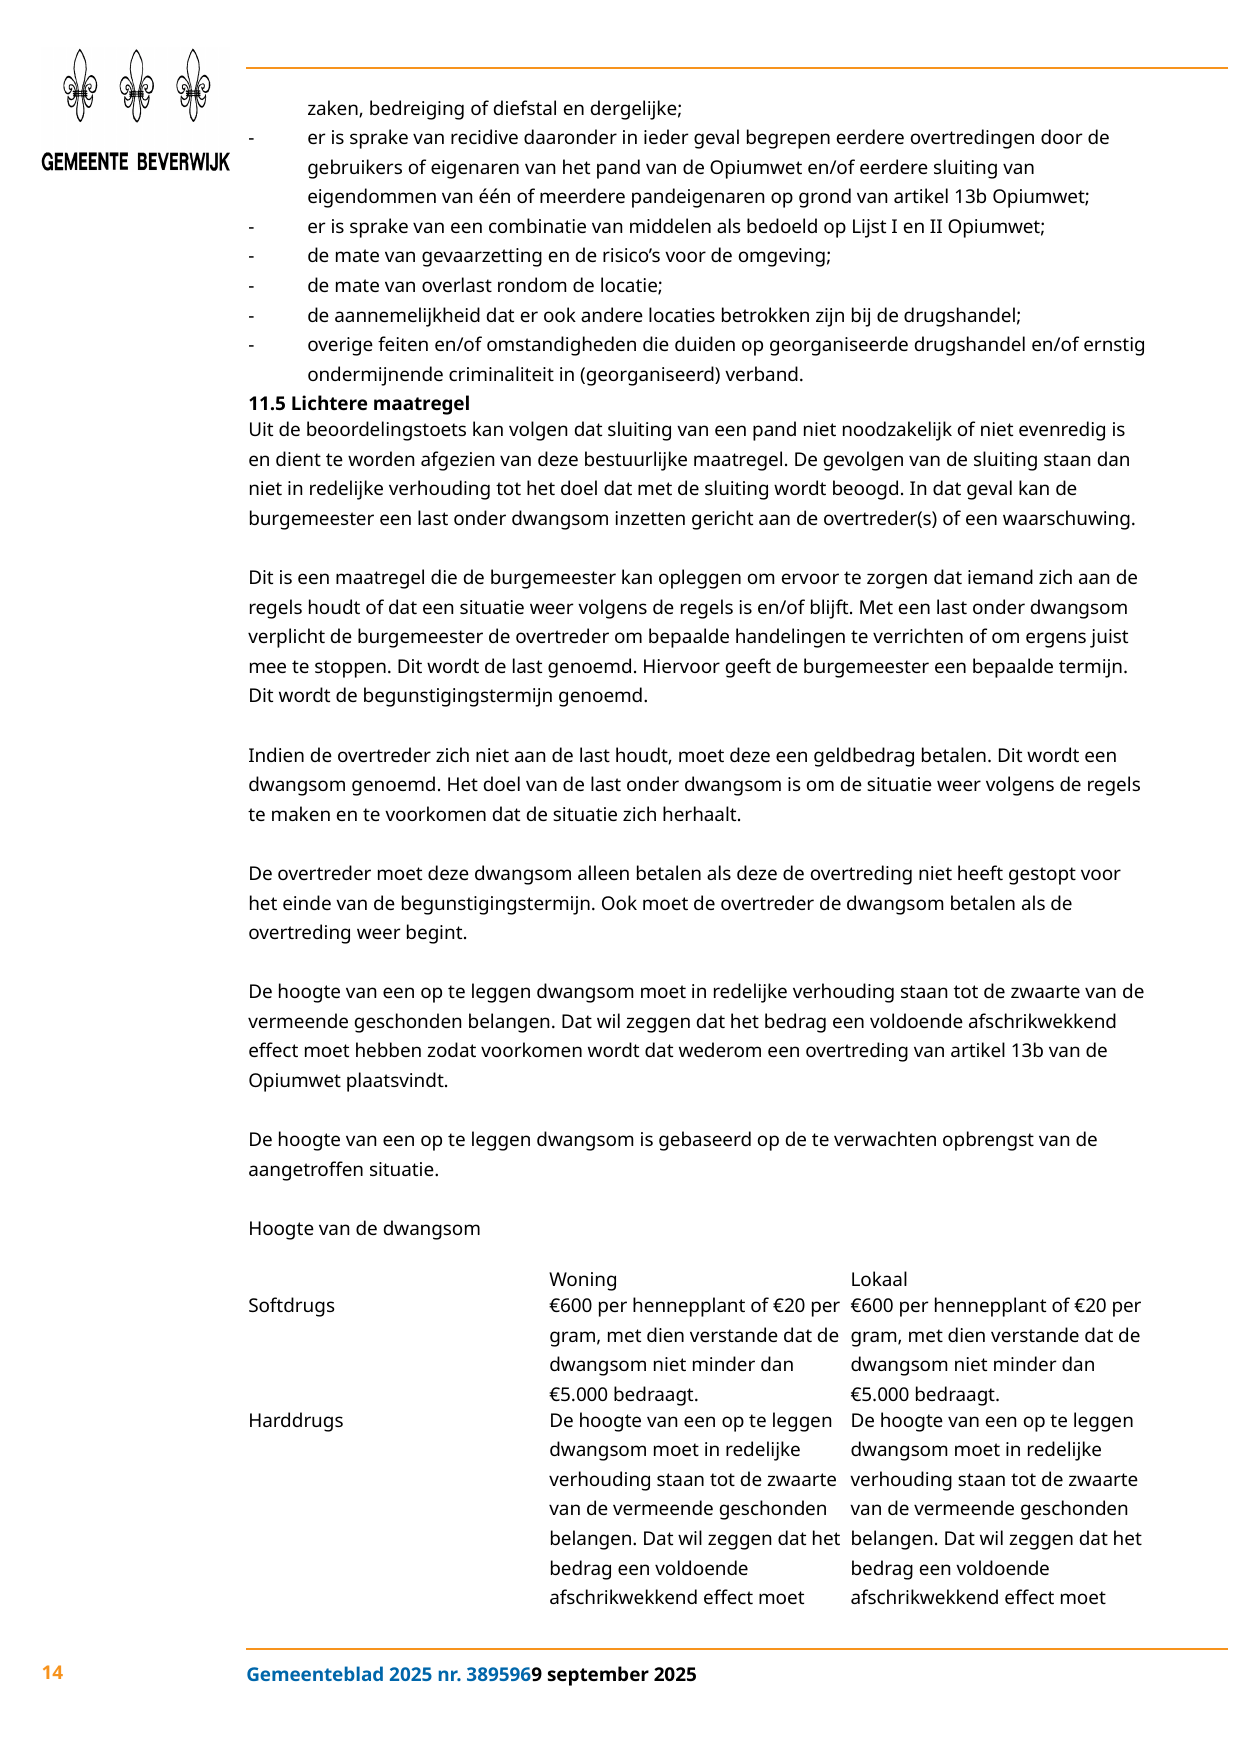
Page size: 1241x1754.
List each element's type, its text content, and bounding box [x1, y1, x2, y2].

table_cell De hoogte van een op te leggen dwangsom moet in redelijke verhouding staan tot de zwaarte van de vermeende geschonden belangen. Dat wil zeggen dat het bedrag een voldoende afschrikwekkend effect moet [549, 1407, 850, 1610]
list er is sprake van een combinatie van middelen als bedoeld op Lijst I en II Opiumwet; [248, 213, 1152, 239]
text Uit de beoordelingstoets kan volgen dat sluiting van een pand niet noodzakelijk of niet evenredig is en dient te worden afgezien van deze bestuurlijke maatregel. De gevolgen van de sluiting staan dan niet in redelijke verhouding tot het doel dat met de sluiting wordt beoogd. In dat geval kan de burgemeester een last onder dwangsom inzetten gericht aan de overtreder(s) of een waarschuwing. [248, 416, 1152, 531]
list de aannemelijkheid dat er ook andere locaties betrokken zijn bij de drugshandel; [248, 302, 1152, 328]
table_cell [248, 1267, 549, 1292]
table_cell Woning [549, 1267, 850, 1292]
list de mate van gevaarzetting en de risico’s voor de omgeving; [248, 243, 1152, 268]
list er is sprake van recidive daaronder in ieder geval begrepen eerdere overtredingen door de gebruikers of eigenaren van het pand van de Opiumwet en/of eerdere sluiting van eigendommen van één of meerdere pandeigenaren op grond van artikel 13b Opiumwet; [248, 124, 1152, 209]
table_cell Harddrugs [248, 1407, 549, 1610]
table_cell Lokaal [850, 1267, 1152, 1292]
picture [41, 47, 231, 172]
table_cell De hoogte van een op te leggen dwangsom moet in redelijke verhouding staan tot de zwaarte van de vermeende geschonden belangen. Dat wil zeggen dat het bedrag een voldoende afschrikwekkend effect moet [850, 1407, 1152, 1610]
table_cell [248, 1241, 549, 1267]
list zaken, bedreiging of diefstal en dergelijke; [248, 95, 1152, 121]
list overige feiten en/of omstandigheden die duiden op georganiseerde drugshandel en/of ernstig ondermijnende criminaliteit in (georganiseerd) verband. [248, 331, 1152, 387]
text Dit is een maatregel die de burgemeester kan opleggen om ervoor te zorgen dat iemand zich aan de regels houdt of dat een situatie weer volgens de regels is en/of blijft. Met een last onder dwangsom verplicht de burgemeester de overtreder om bepaalde handelingen te verrichten of om ergens juist mee te stoppen. Dit wordt de last genoemd. Hiervoor geeft de burgemeester een bepaalde termijn. Dit wordt de begunstigingstermijn genoemd. [248, 564, 1152, 708]
text 11.5 Lichtere maatregel [248, 391, 1152, 416]
table_cell [850, 1241, 1152, 1267]
text De hoogte van een op te leggen dwangsom is gebaseerd op de te verwachten opbrengst van de aangetroffen situatie. [248, 1126, 1152, 1182]
list de mate van overlast rondom de locatie; [248, 272, 1152, 298]
text De overtreder moet deze dwangsom alleen betalen als deze de overtreding niet heeft gestopt voor het einde van de begunstigingstermijn. Ook moet de overtreder de dwangsom betalen als de overtreding weer begint. [248, 860, 1152, 945]
text De hoogte van een op te leggen dwangsom moet in redelijke verhouding staan tot de zwaarte van de vermeende geschonden belangen. Dat wil zeggen dat het bedrag een voldoende afschrikwekkend effect moet hebben zodat voorkomen wordt dat wederom een overtreding van artikel 13b van de Opiumwet plaatsvindt. [248, 978, 1152, 1093]
table_cell €600 per hennepplant of €20 per gram, met dien verstande dat de dwangsom niet minder dan €5.000 bedraagt. [850, 1293, 1152, 1407]
text Indien de overtreder zich niet aan de last houdt, moet deze een geldbedrag betalen. Dit wordt een dwangsom genoemd. Het doel van de last onder dwangsom is om de situatie weer volgens de regels te maken en te voorkomen dat de situatie zich herhaalt. [248, 742, 1152, 827]
table_cell €600 per hennepplant of €20 per gram, met dien verstande dat de dwangsom niet minder dan €5.000 bedraagt. [549, 1293, 850, 1407]
table_header Hoogte van de dwangsom [248, 1215, 1152, 1241]
table_cell [549, 1241, 850, 1267]
table_cell Softdrugs [248, 1293, 549, 1407]
